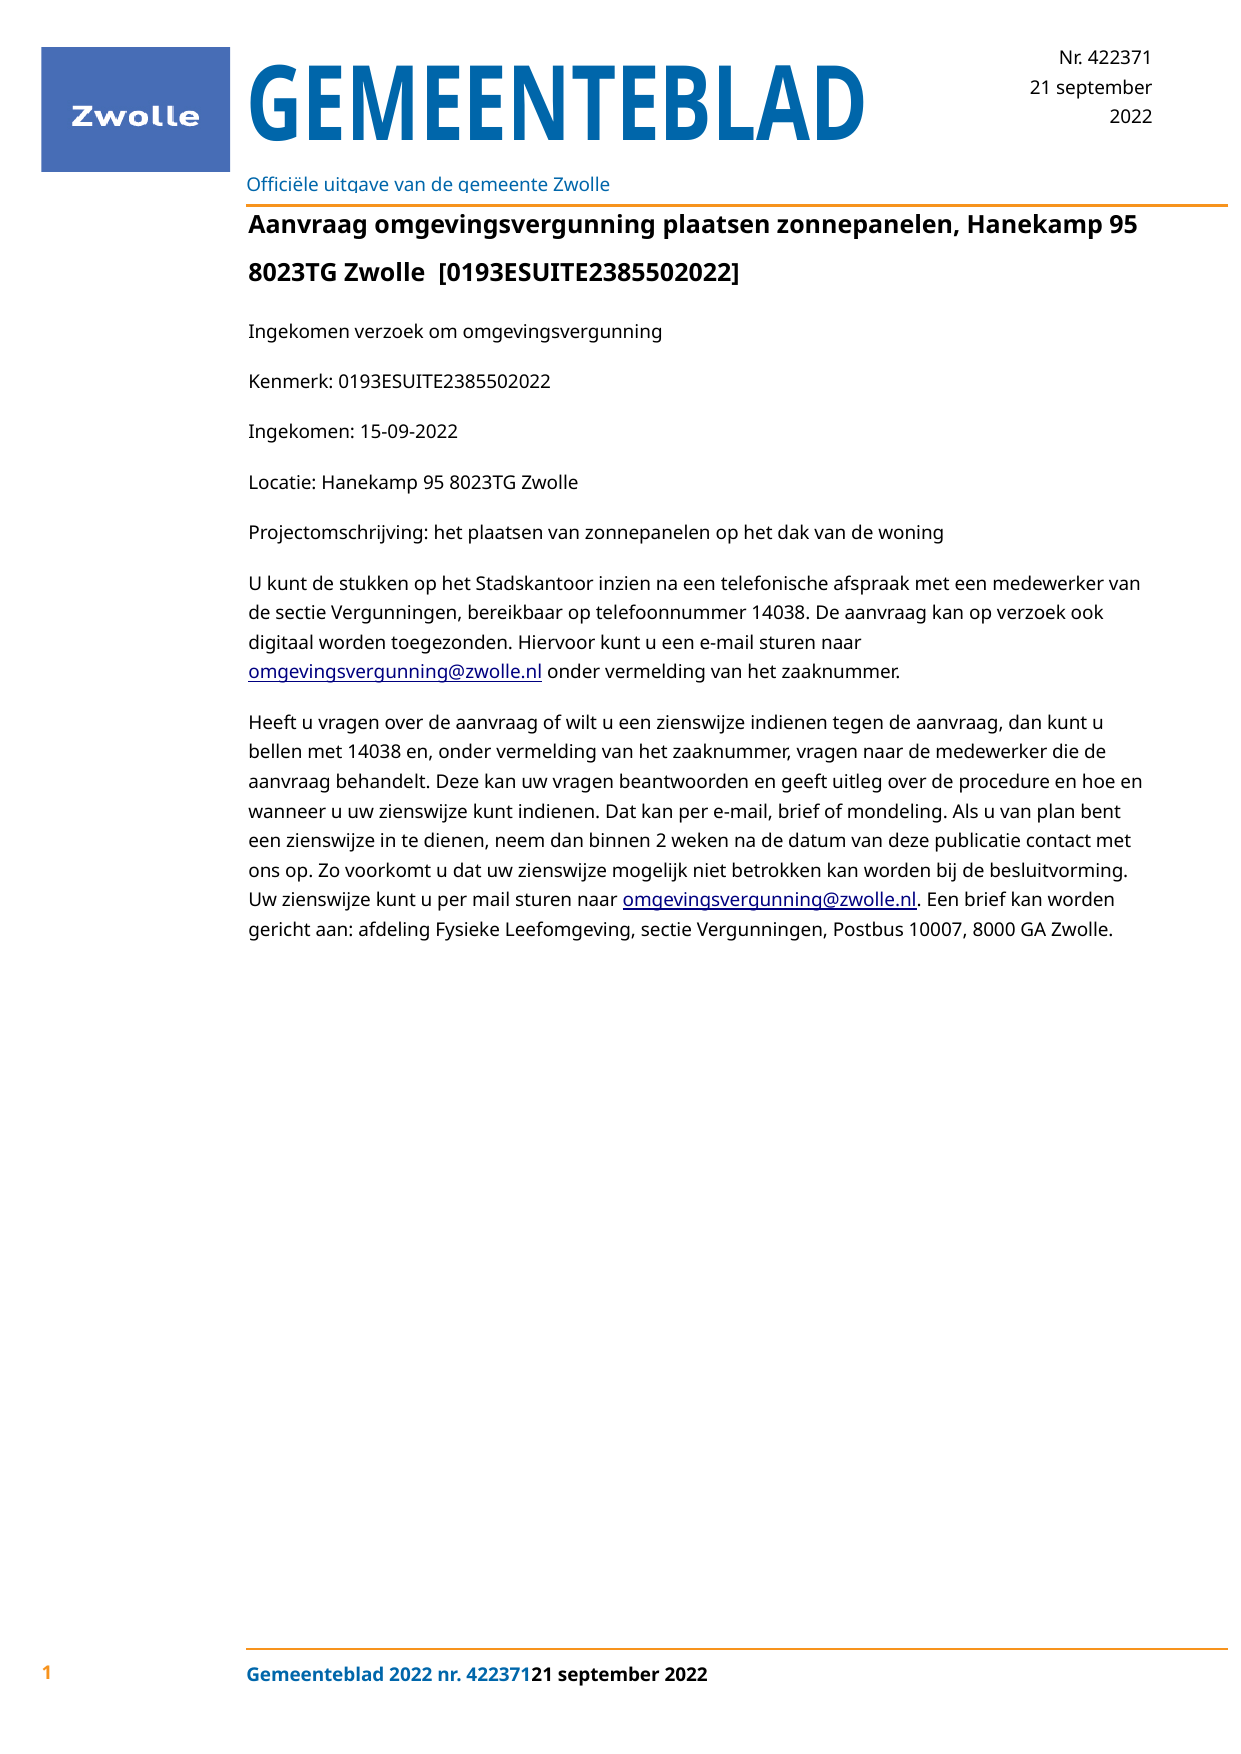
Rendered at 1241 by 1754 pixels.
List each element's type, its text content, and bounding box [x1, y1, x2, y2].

text Locatie: Hanekamp 95 8023TG Zwolle [248, 469, 1152, 495]
text Heeft u vragen over de aanvraag of wilt u een zienswijze indienen tegen de aanvraag, dan kunt u bellen met 14038 en, onder vermelding van het zaaknummer, vragen naar de medewerker die de aanvraag behandelt. Deze kan uw vragen beantwoorden en geeft uitleg over de procedure en hoe en wanneer u uw zienswijze kunt indienen. Dat kan per e-mail, brief of mondeling. Als u van plan bent een zienswijze in te dienen, neem dan binnen 2 weken na de datum van deze publicatie contact met ons op. Zo voorkomt u dat uw zienswijze mogelijk niet betrokken kan worden bij de besluitvorming. Uw zienswijze kunt u per mail sturen naar omgevingsvergunning@zwolle.nl. Een brief kan worden gericht aan: afdeling Fysieke Leefomgeving, sectie Vergunningen, Postbus 10007, 8000 GA Zwolle. [248, 709, 1152, 942]
text Kenmerk: 0193ESUITE2385502022 [248, 368, 1152, 394]
text Aanvraag omgevingsvergunning plaatsen zonnepanelen, Hanekamp 95 8023TG Zwolle [0193ESUITE2385502022] [248, 207, 1152, 288]
text Ingekomen: 15-09-2022 [248, 419, 1152, 444]
text Projectomschrijving: het plaatsen van zonnepanelen op het dak van de woning [248, 519, 1152, 545]
text U kunt de stukken op het Stadskantoor inzien na een telefonische afspraak met een medewerker van de sectie Vergunningen, bereikbaar op telefoonnummer 14038. De aanvraag kan op verzoek ook digitaal worden toegezonden. Hiervoor kunt u een e-mail sturen naar omgevingsvergunning@zwolle.nl onder vermelding van het zaaknummer. [248, 570, 1152, 684]
picture [41, 47, 231, 172]
text Ingekomen verzoek om omgevingsvergunning [248, 318, 1152, 344]
